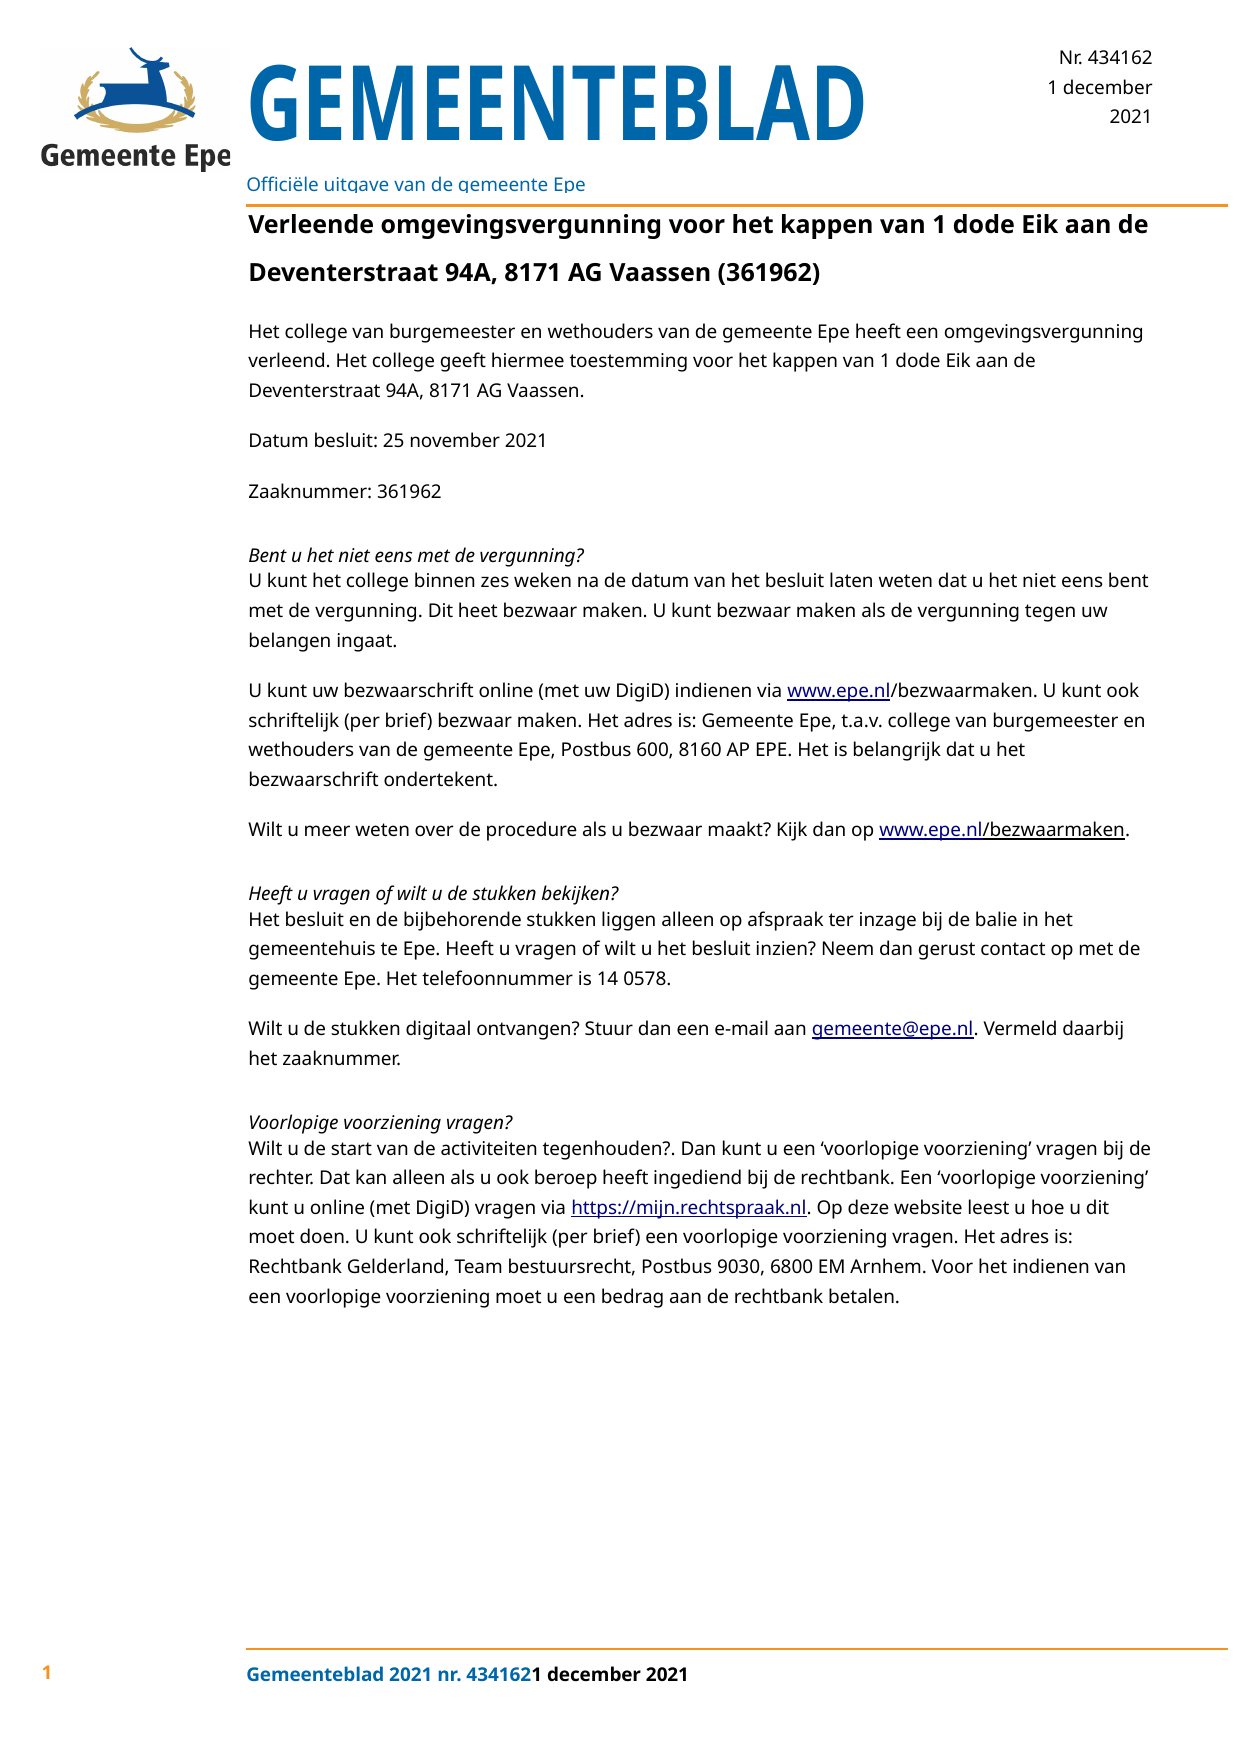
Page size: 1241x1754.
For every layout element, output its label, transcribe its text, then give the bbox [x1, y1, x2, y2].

text Zaaknummer: 361962 [248, 478, 1152, 504]
text Heeft u vragen of wilt u de stukken bekijken? [248, 880, 1152, 906]
text U kunt uw bezwaarschrift online (met uw DigiD) indienen via www.epe.nl/bezwaarmaken. U kunt ook schriftelijk (per brief) bezwaar maken. Het adres is: Gemeente Epe, t.a.v. college van burgemeester en wethouders van de gemeente Epe, Postbus 600, 8160 AP EPE. Het is belangrijk dat u het bezwaarschrift ondertekent. [248, 677, 1152, 792]
text Wilt u de start van de activiteiten tegenhouden?. Dan kunt u een ‘voorlopige voorziening’ vragen bij de rechter. Dat kan alleen als u ook beroep heeft ingediend bij de rechtbank. Een ‘voorlopige voorziening’ kunt u online (met DigiD) vragen via https://mijn.rechtspraak.nl. Op deze website leest u hoe u dit moet doen. U kunt ook schriftelijk (per brief) een voorlopige voorziening vragen. Het adres is: Rechtbank Gelderland, Team bestuursrecht, Postbus 9030, 6800 EM Arnhem. Voor het indienen van een voorlopige voorziening moet u een bedrag aan de rechtbank betalen. [248, 1135, 1152, 1308]
text U kunt het college binnen zes weken na de datum van het besluit laten weten dat u het niet eens bent met de vergunning. Dit heet bezwaar maken. U kunt bezwaar maken als de vergunning tegen uw belangen ingaat. [248, 568, 1152, 652]
text Voorlopige voorziening vragen? [248, 1109, 1152, 1135]
picture [41, 47, 231, 172]
text Datum besluit: 25 november 2021 [248, 427, 1152, 453]
text Bent u het niet eens met de vergunning? [248, 542, 1152, 568]
text Het college van burgemeester en wethouders van de gemeente Epe heeft een omgevingsvergunning verleend. Het college geeft hiermee toestemming voor het kappen van 1 dode Eik aan de Deventerstraat 94A, 8171 AG Vaassen. [248, 318, 1152, 403]
text Het besluit en de bijbehorende stukken liggen alleen op afspraak ter inzage bij de balie in het gemeentehuis te Epe. Heeft u vragen of wilt u het besluit inzien? Neem dan gerust contact op met de gemeente Epe. Het telefoonnummer is 14 0578. [248, 906, 1152, 991]
text Wilt u meer weten over de procedure als u bezwaar maakt? Kijk dan op www.epe.nl/bezwaarmaken. [248, 816, 1152, 842]
text Wilt u de stukken digitaal ontvangen? Stuur dan een e-mail aan gemeente@epe.nl. Vermeld daarbij het zaaknummer. [248, 1016, 1152, 1071]
text Verleende omgevingsvergunning voor het kappen van 1 dode Eik aan de Deventerstraat 94A, 8171 AG Vaassen (361962) [248, 207, 1152, 288]
